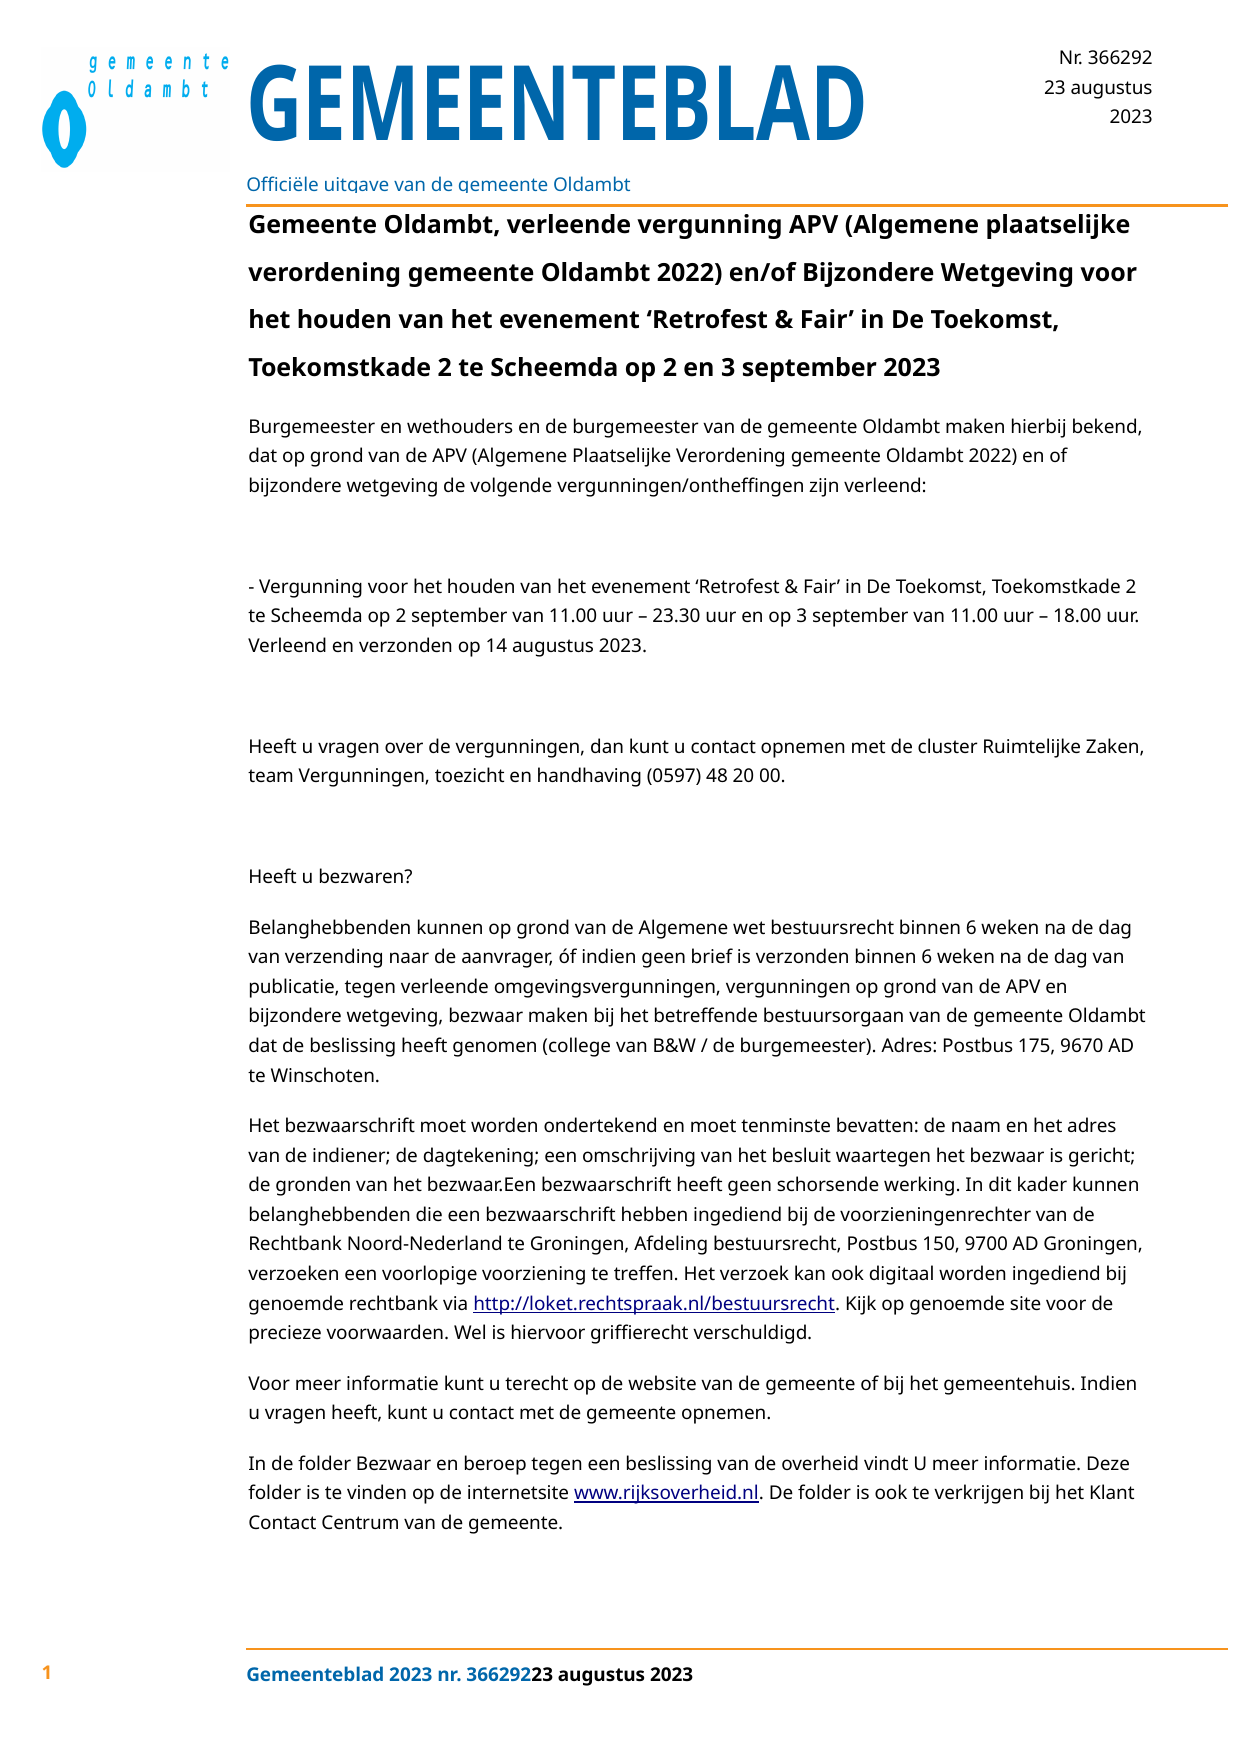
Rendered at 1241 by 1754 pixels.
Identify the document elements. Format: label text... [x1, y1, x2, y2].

text Belanghebbenden kunnen op grond van de Algemene wet bestuursrecht binnen 6 weken na de dag van verzending naar de aanvrager, óf indien geen brief is verzonden binnen 6 weken na de dag van publicatie, tegen verleende omgevingsvergunningen, vergunningen op grond van de APV en bijzondere wetgeving, bezwaar maken bij het betreffende bestuursorgaan van de gemeente Oldambt dat de beslissing heeft genomen (college van B&W / de burgemeester). Adres: Postbus 175, 9670 AD te Winschoten. [248, 914, 1152, 1088]
text Heeft u bezwaren? [248, 863, 1152, 889]
text Heeft u vragen over de vergunningen, dan kunt u contact opnemen met de cluster Ruimtelijke Zaken, team Vergunningen, toezicht en handhaving (0597) 48 20 00. [248, 733, 1152, 788]
text Het bezwaarschrift moet worden ondertekend en moet tenminste bevatten: de naam en het adres van de indiener; de dagtekening; een omschrijving van het besluit waartegen het bezwaar is gericht; de gronden van het bezwaar.Een bezwaarschrift heeft geen schorsende werking. In dit kader kunnen belanghebbenden die een bezwaarschrift hebben ingediend bij de voorzieningenrechter van de Rechtbank Noord-Nederland te Groningen, Afdeling bestuursrecht, Postbus 150, 9700 AD Groningen, verzoeken een voorlopige voorziening te treffen. Het verzoek kan ook digitaal worden ingediend bij genoemde rechtbank via http://loket.rechtspraak.nl/bestuursrecht. Kijk op genoemde site voor de precieze voorwaarden. Wel is hiervoor griffierecht verschuldigd. [248, 1112, 1152, 1345]
text In de folder Bezwaar en beroep tegen een beslissing van de overheid vindt U meer informatie. Deze folder is te vinden op de internetsite www.rijksoverheid.nl. De folder is ook te verkrijgen bij het Klant Contact Centrum van de gemeente. [248, 1450, 1152, 1535]
text Gemeente Oldambt, verleende vergunning APV (Algemene plaatselijke verordening gemeente Oldambt 2022) en/of Bijzondere Wetgeving voor het houden van het evenement ‘Retrofest & Fair’ in De Toekomst, Toekomstkade 2 te Scheemda op 2 en 3 september 2023 [248, 207, 1152, 384]
text Burgemeester en wethouders en de burgemeester van de gemeente Oldambt maken hierbij bekend, dat op grond van de APV (Algemene Plaatselijke Verordening gemeente Oldambt 2022) en of bijzondere wetgeving de volgende vergunningen/ontheffingen zijn verleend: [248, 413, 1152, 498]
picture [41, 47, 231, 172]
text - Vergunning voor het houden van het evenement ‘Retrofest & Fair’ in De Toekomst, Toekomstkade 2 te Scheemda op 2 september van 11.00 uur – 23.30 uur en op 3 september van 11.00 uur – 18.00 uur. Verleend en verzonden op 14 augustus 2023. [248, 573, 1152, 658]
text Voor meer informatie kunt u terecht op de website van de gemeente of bij het gemeentehuis. Indien u vragen heeft, kunt u contact met de gemeente opnemen. [248, 1370, 1152, 1425]
